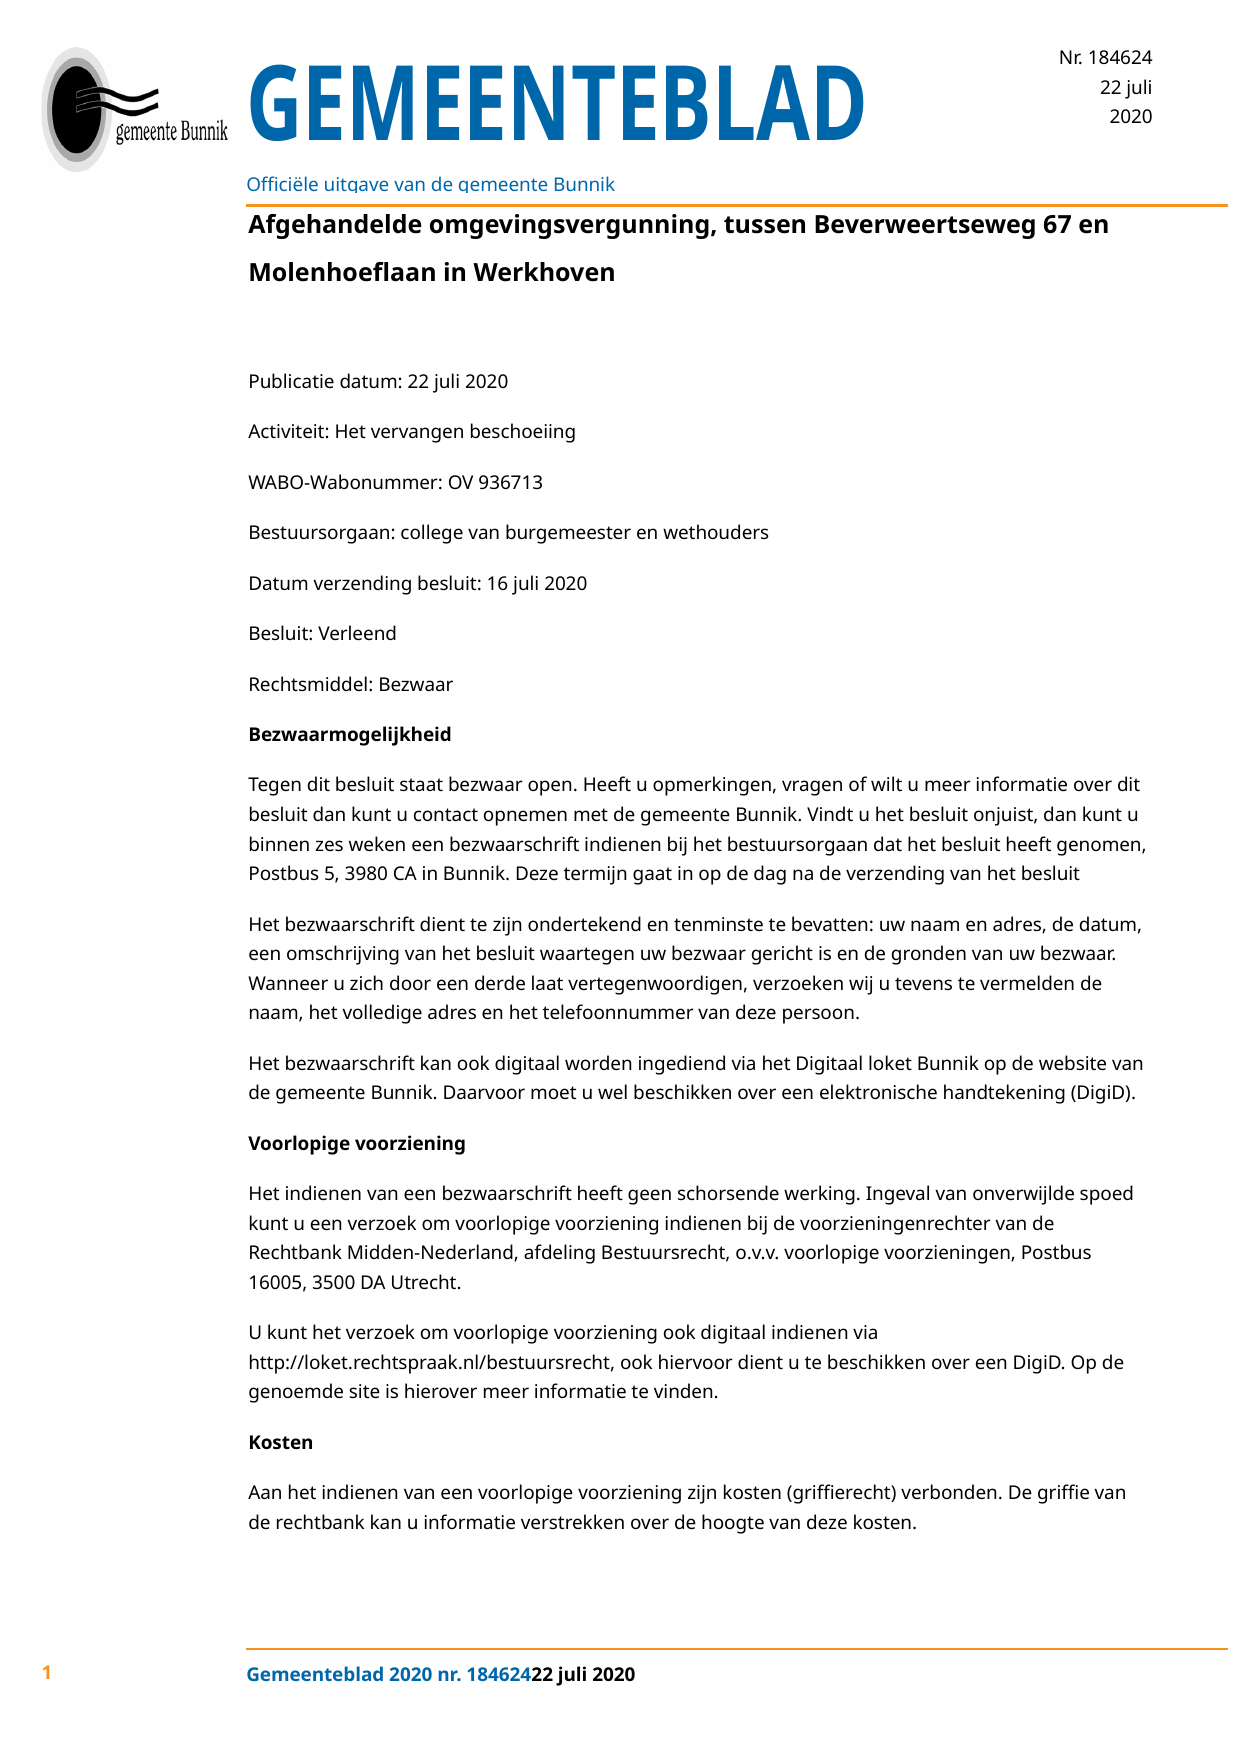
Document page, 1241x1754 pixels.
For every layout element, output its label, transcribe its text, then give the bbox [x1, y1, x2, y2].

text Aan het indienen van een voorlopige voorziening zijn kosten (griffierecht) verbonden. De griffie van de rechtbank kan u informatie verstrekken over de hoogte van deze kosten. [248, 1479, 1152, 1535]
text Het bezwaarschrift kan ook digitaal worden ingediend via het Digitaal loket Bunnik op de website van de gemeente Bunnik. Daarvoor moet u wel beschikken over een elektronische handtekening (DigiD). [248, 1050, 1152, 1105]
text Rechtsmiddel: Bezwaar [248, 671, 1152, 697]
text Afgehandelde omgevingsvergunning, tussen Beverweertseweg 67 en Molenhoeflaan in Werkhoven [248, 207, 1152, 288]
text Bezwaarmogelijkheid [248, 721, 1152, 747]
text Het indienen van een bezwaarschrift heeft geen schorsende werking. Ingeval van onverwijlde spoed kunt u een verzoek om voorlopige voorziening indienen bij de voorzieningenrechter van de Rechtbank Midden-Nederland, afdeling Bestuursrecht, o.v.v. voorlopige voorzieningen, Postbus 16005, 3500 DA Utrecht. [248, 1180, 1152, 1295]
text Besluit: Verleend [248, 620, 1152, 646]
text Activiteit: Het vervangen beschoeiing [248, 419, 1152, 444]
text Publicatie datum: 22 juli 2020 [248, 368, 1152, 394]
text Kosten [248, 1429, 1152, 1455]
text U kunt het verzoek om voorlopige voorziening ook digitaal indienen via http://loket.rechtspraak.nl/bestuursrecht, ook hiervoor dient u te beschikken over een DigiD. Op de genoemde site is hierover meer informatie te vinden. [248, 1319, 1152, 1404]
text Datum verzending besluit: 16 juli 2020 [248, 570, 1152, 596]
text Voorlopige voorziening [248, 1130, 1152, 1156]
text Het bezwaarschrift dient te zijn ondertekend en tenminste te bevatten: uw naam en adres, de datum, een omschrijving van het besluit waartegen uw bezwaar gericht is en de gronden van uw bezwaar. Wanneer u zich door een derde laat vertegenwoordigen, verzoeken wij u tevens te vermelden de naam, het volledige adres en het telefoonnummer van deze persoon. [248, 911, 1152, 1025]
text Bestuursorgaan: college van burgemeester en wethouders [248, 519, 1152, 545]
text WABO-Wabonummer: OV 936713 [248, 469, 1152, 495]
picture [41, 47, 231, 172]
text Tegen dit besluit staat bezwaar open. Heeft u opmerkingen, vragen of wilt u meer informatie over dit besluit dan kunt u contact opnemen met de gemeente Bunnik. Vindt u het besluit onjuist, dan kunt u binnen zes weken een bezwaarschrift indienen bij het bestuursorgaan dat het besluit heeft genomen, Postbus 5, 3980 CA in Bunnik. Deze termijn gaat in op de dag na de verzending van het besluit [248, 772, 1152, 886]
